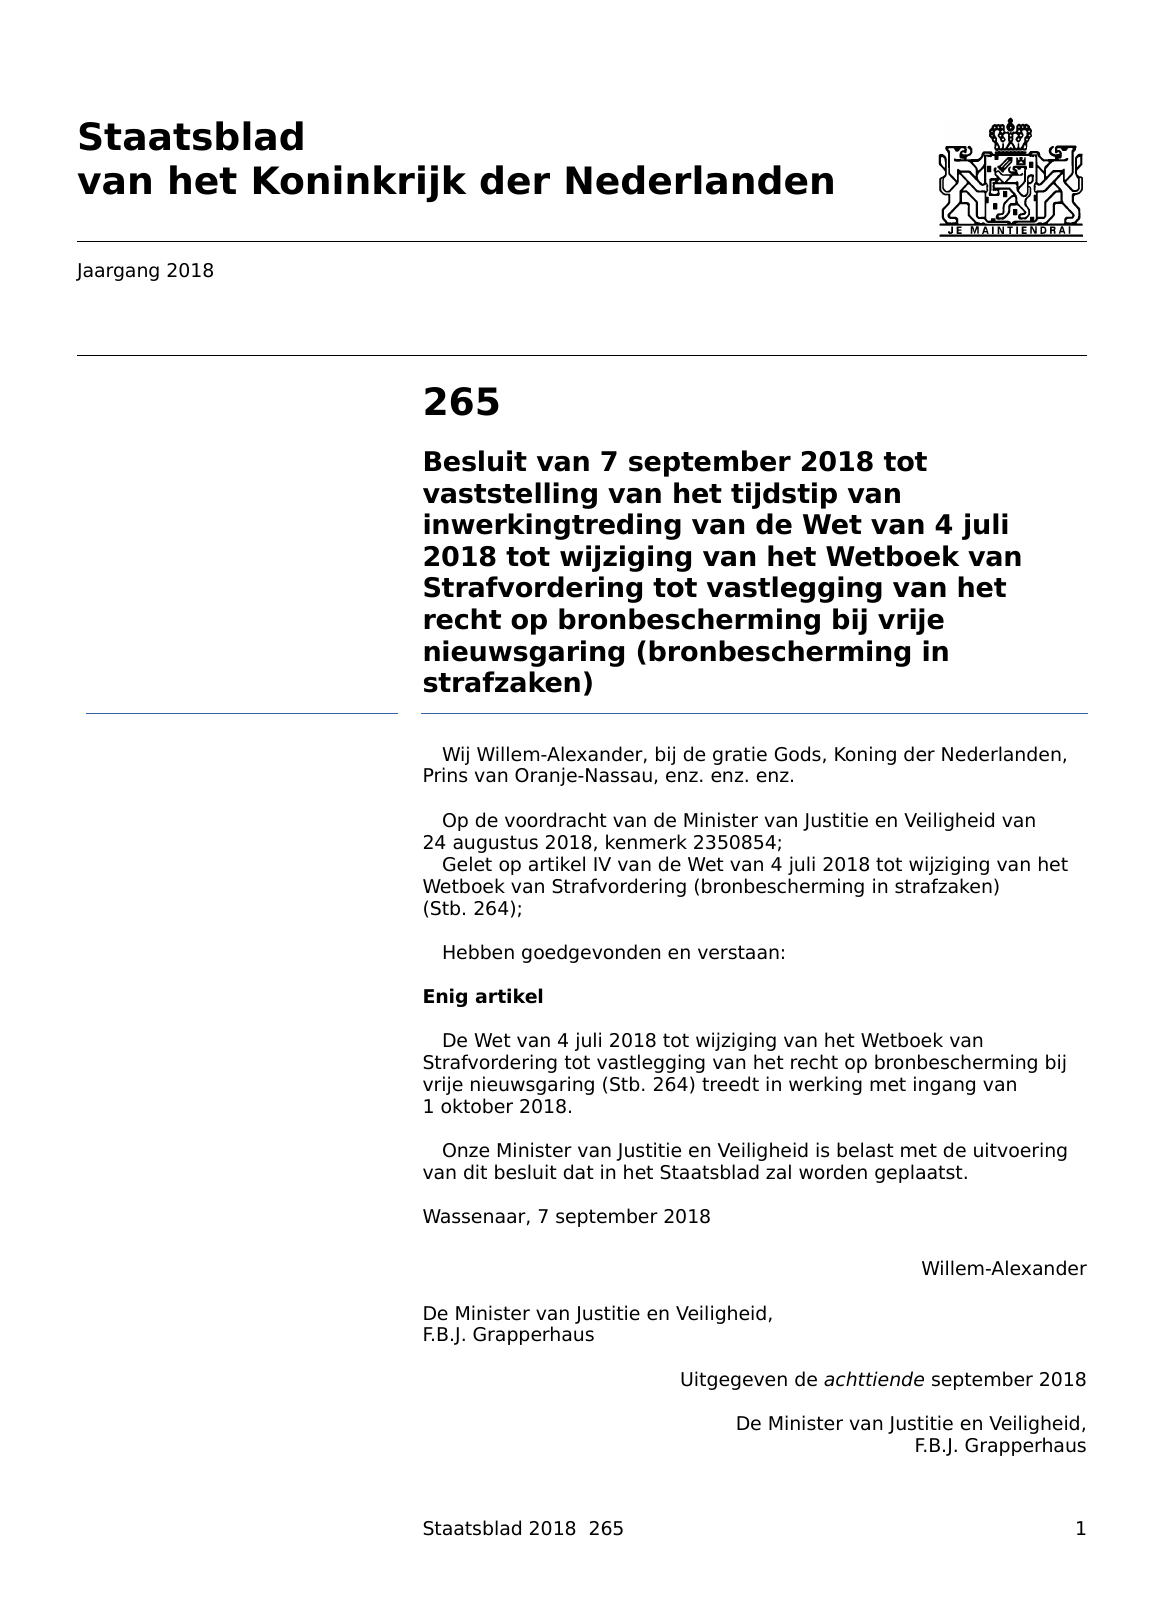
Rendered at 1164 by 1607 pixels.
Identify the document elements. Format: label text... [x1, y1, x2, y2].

text Hebben goedgevonden en verstaan: [422, 942, 1087, 964]
text De Wet van 4 juli 2018 tot wijziging van het Wetboek van Strafvordering tot vastlegging van het recht op bronbescherming bij vrije nieuwsgaring (Stb. 264) treedt in werking met ingang van 1 oktober 2018. [422, 1030, 1087, 1118]
subtitle 265 [422, 381, 1087, 424]
table_header [886, 100, 1087, 241]
text De Minister van Justitie en Veiligheid, F.B.J. Grapperhaus [422, 1302, 1087, 1346]
text Wassenaar, 7 september 2018 [422, 1206, 1087, 1228]
subtitle Enig artikel [422, 986, 1087, 1008]
text Willem-Alexander [422, 1258, 1087, 1280]
text Onze Minister van Justitie en Veiligheid is belast met de uitvoering van dit besluit dat in het Staatsblad zal worden geplaatst. [422, 1140, 1087, 1184]
text Besluit van 7 september 2018 tot vaststelling van het tijdstip van inwerkingtreding van de Wet van 4 juli 2018 tot wijziging van het Wetboek van Strafvordering tot vastlegging van het recht op bronbescherming bij vrije nieuwsgaring (bronbescherming in strafzaken) [422, 447, 1087, 699]
text Gelet op artikel IV van de Wet van 4 juli 2018 tot wijziging van het Wetboek van Strafvordering (bronbescherming in strafzaken) (Stb. 264); [422, 853, 1087, 919]
text Wij Willem-Alexander, bij de gratie Gods, Koning der Nederlanden, Prins van Oranje-Nassau, enz. enz. enz. [422, 743, 1087, 787]
text Op de voordracht van de Minister van Justitie en Veiligheid van 24 augustus 2018, kenmerk 2350854; [422, 809, 1087, 853]
table_header Staatsblad van het Koninkrijk der Nederlanden [77, 100, 886, 241]
text De Minister van Justitie en Veiligheid, F.B.J. Grapperhaus [422, 1413, 1087, 1457]
text Uitgegeven de achttiende september 2018 [422, 1368, 1087, 1391]
table_cell Jaargang 2018 [77, 242, 1087, 355]
picture [936, 115, 1087, 240]
